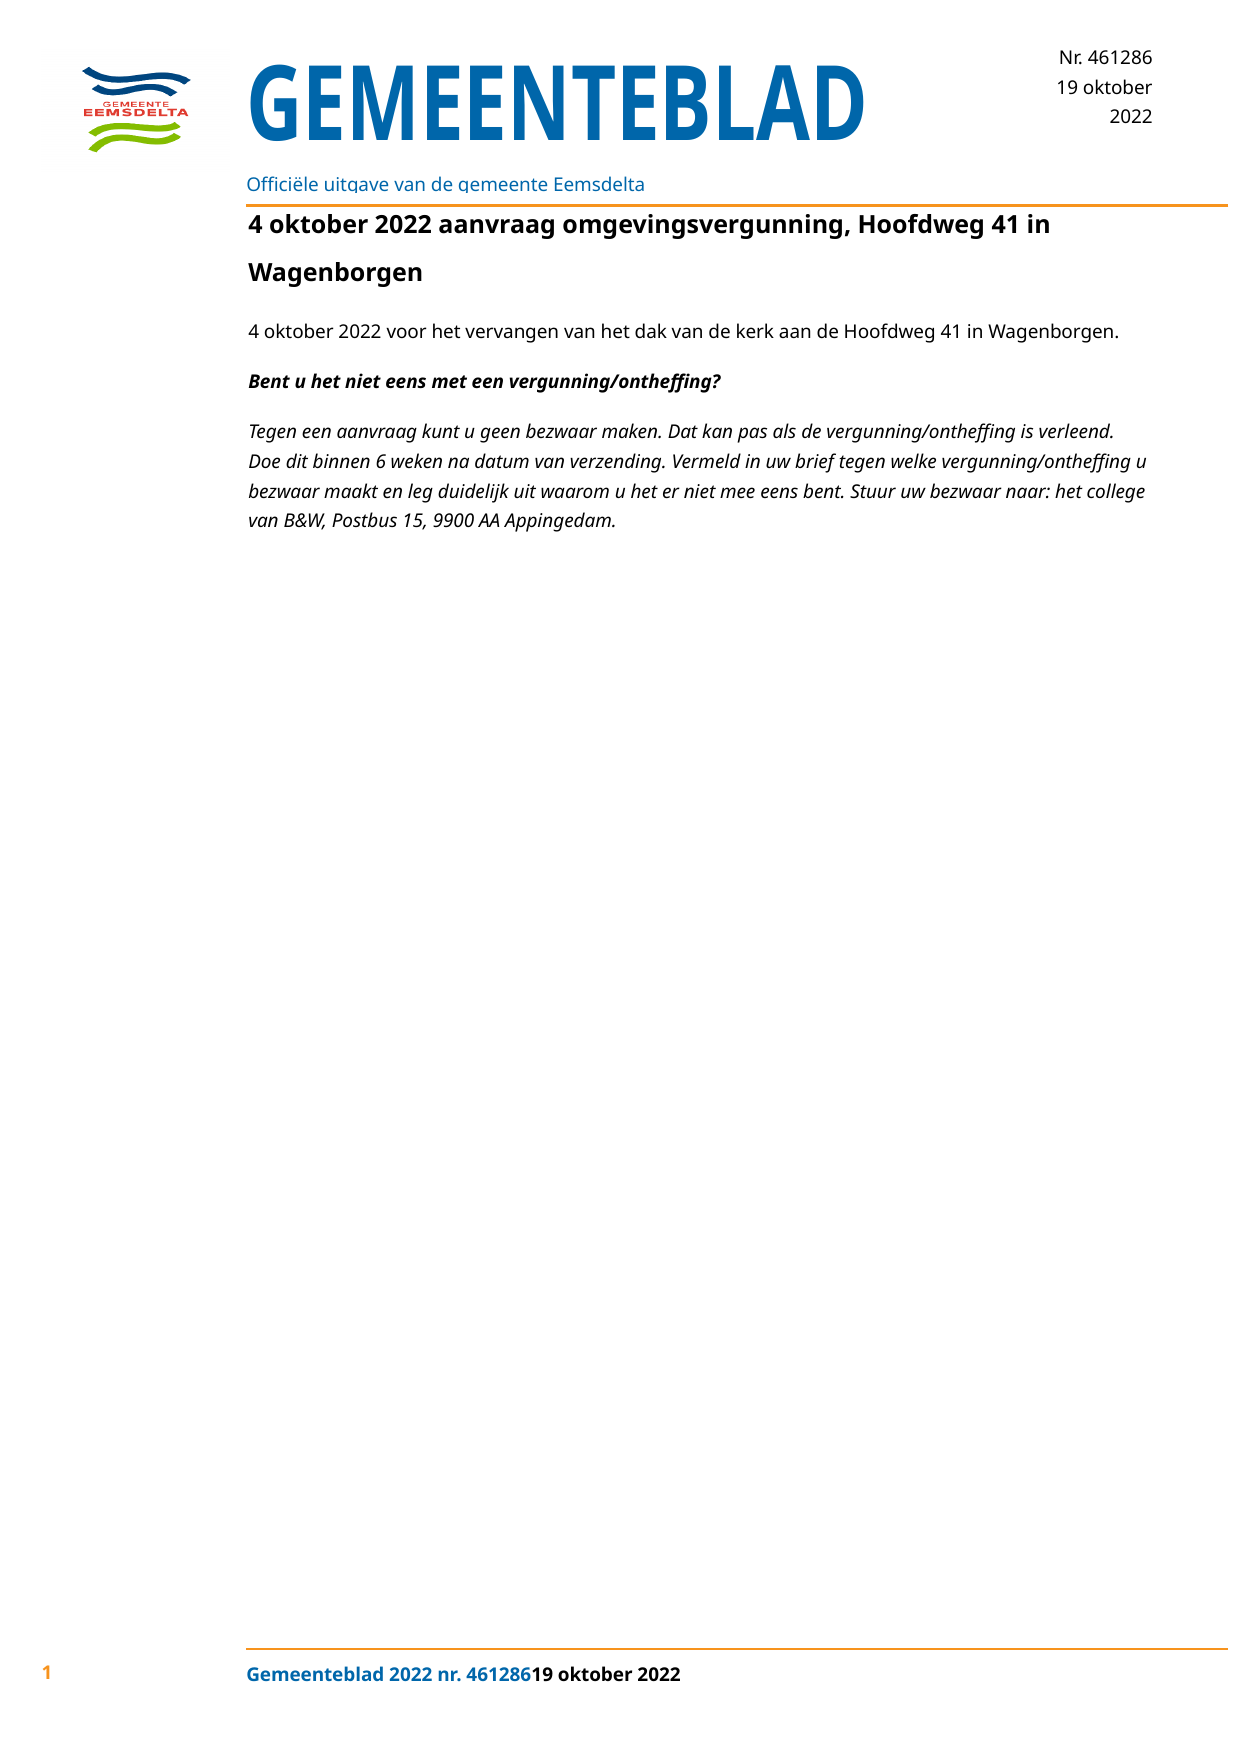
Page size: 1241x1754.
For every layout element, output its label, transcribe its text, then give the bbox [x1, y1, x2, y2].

text 4 oktober 2022 aanvraag omgevingsvergunning, Hoofdweg 41 in Wagenborgen [248, 207, 1152, 288]
text Tegen een aanvraag kunt u geen bezwaar maken. Dat kan pas als de vergunning/ontheffing is verleend. Doe dit binnen 6 weken na datum van verzending. Vermeld in uw brief tegen welke vergunning/ontheffing u bezwaar maakt en leg duidelijk uit waarom u het er niet mee eens bent. Stuur uw bezwaar naar: het college van B&W, Postbus 15, 9900 AA Appingedam. [248, 419, 1152, 533]
text 4 oktober 2022 voor het vervangen van het dak van de kerk aan de Hoofdweg 41 in Wagenborgen. [248, 318, 1152, 344]
text Bent u het niet eens met een vergunning/ontheffing? [248, 368, 1152, 394]
picture [41, 47, 231, 172]
